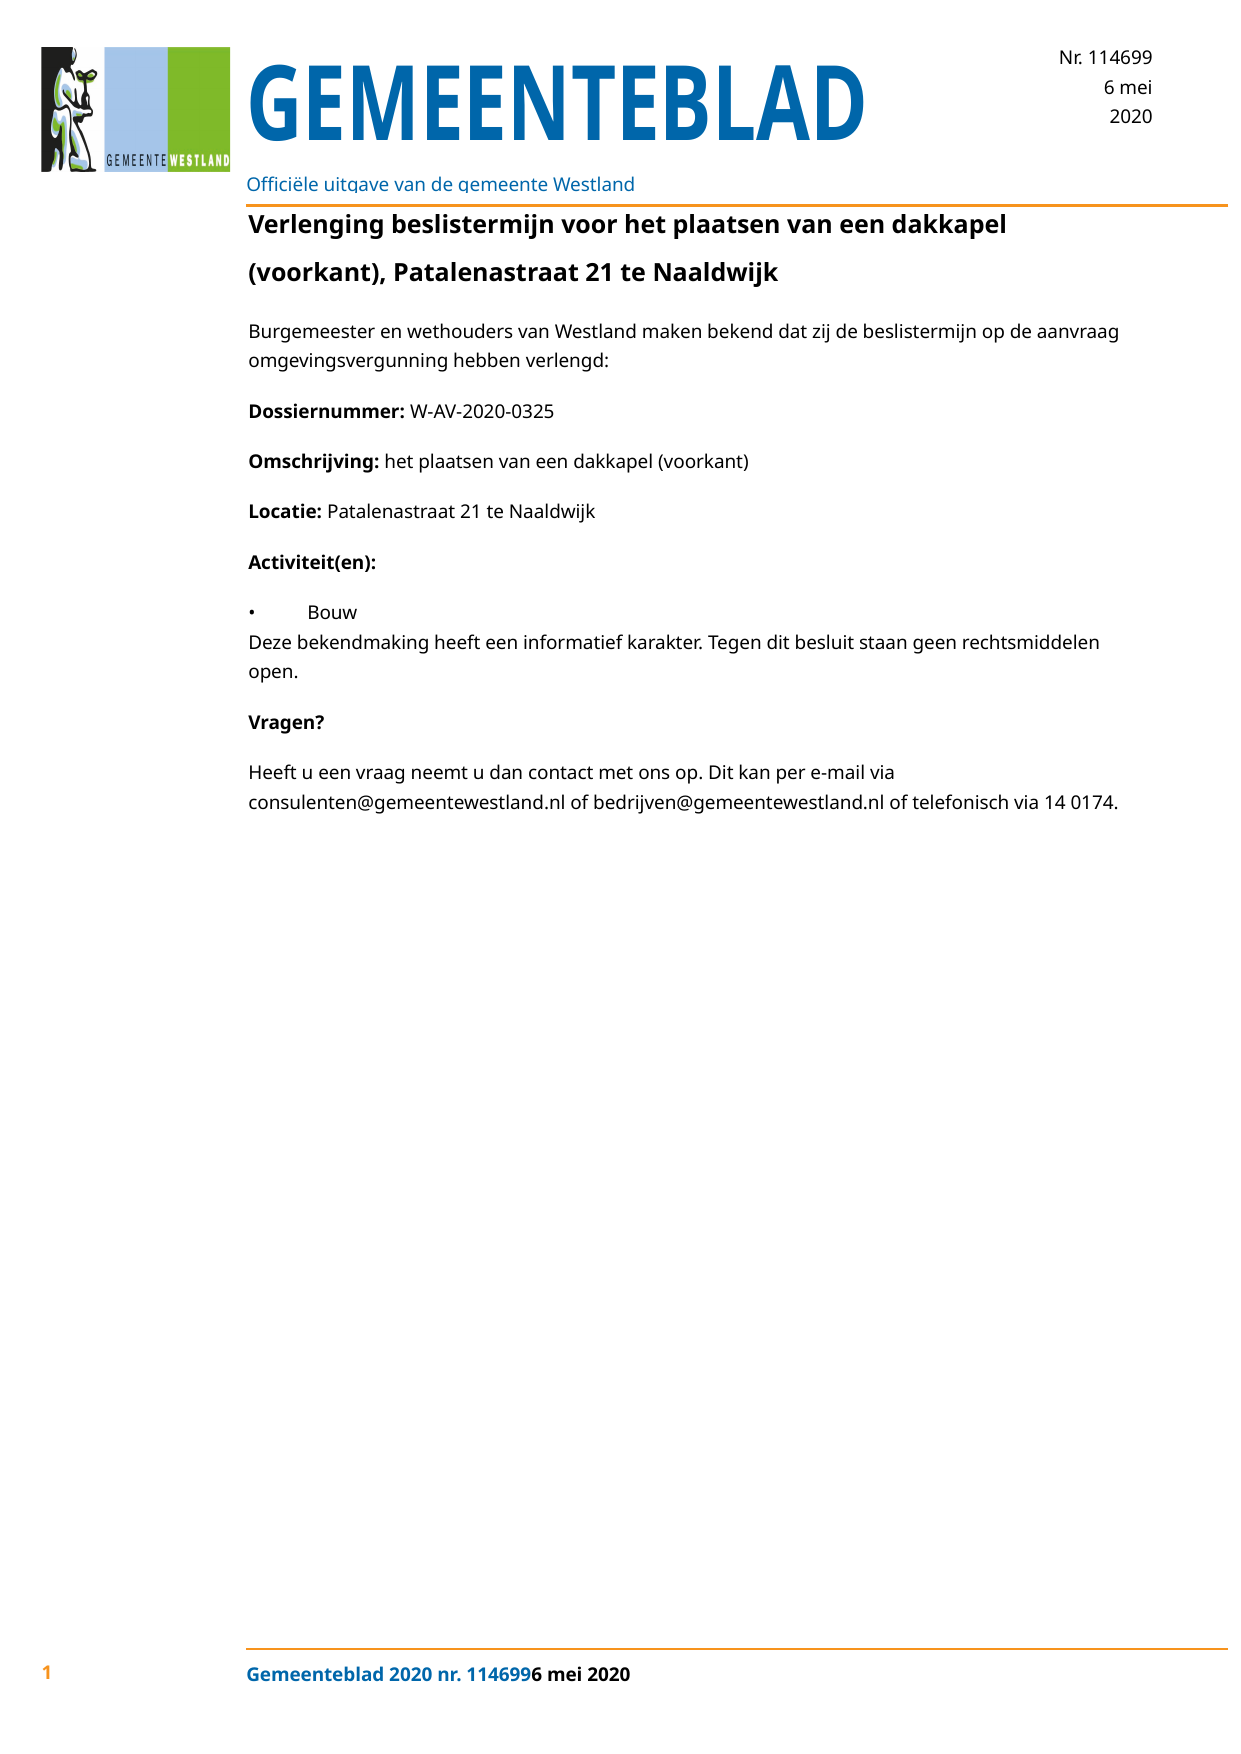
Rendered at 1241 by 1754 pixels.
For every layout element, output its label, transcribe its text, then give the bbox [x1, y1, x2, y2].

text Dossiernummer: W-AV-2020-0325 [248, 398, 1152, 424]
text Omschrijving: het plaatsen van een dakkapel (voorkant) [248, 448, 1152, 474]
text Verlenging beslistermijn voor het plaatsen van een dakkapel (voorkant), Patalenastraat 21 te Naaldwijk [248, 207, 1152, 288]
text Burgemeester en wethouders van Westland maken bekend dat zij de beslistermijn op de aanvraag omgevingsvergunning hebben verlengd: [248, 318, 1152, 373]
text Activiteit(en): [248, 549, 1152, 575]
list Bouw [248, 599, 1152, 625]
text Locatie: Patalenastraat 21 te Naaldwijk [248, 499, 1152, 524]
text Vragen? [248, 709, 1152, 735]
text Deze bekendmaking heeft een informatief karakter. Tegen dit besluit staan geen rechtsmiddelen open. [248, 629, 1152, 684]
picture [41, 47, 231, 172]
text Heeft u een vraag neemt u dan contact met ons op. Dit kan per e-mail via consulenten@gemeentewestland.nl of bedrijven@gemeentewestland.nl of telefonisch via 14 0174. [248, 759, 1152, 815]
